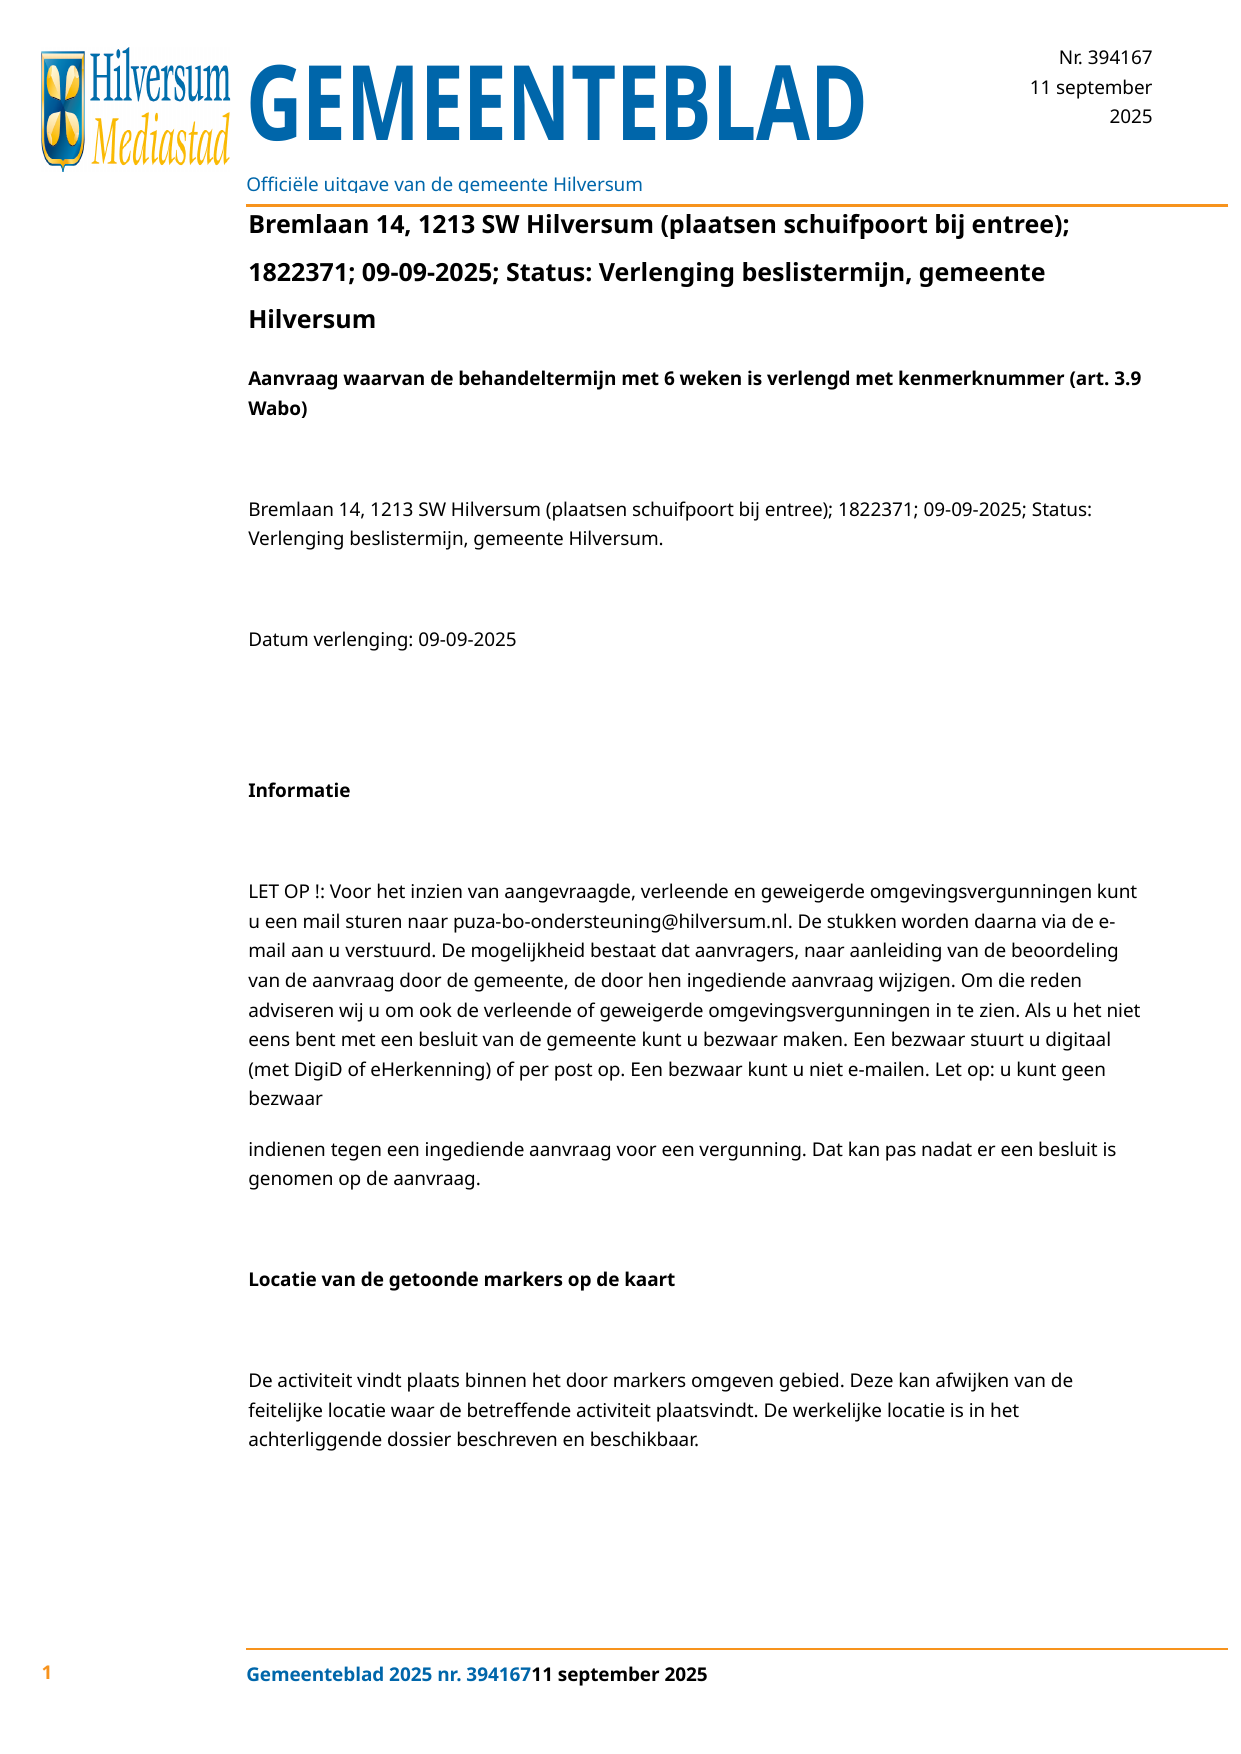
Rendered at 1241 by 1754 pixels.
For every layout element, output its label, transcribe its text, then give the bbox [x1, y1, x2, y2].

text Bremlaan 14, 1213 SW Hilversum (plaatsen schuifpoort bij entree); 1822371; 09-09-2025; Status: Verlenging beslistermijn, gemeente Hilversum. [248, 496, 1152, 551]
text Datum verlenging: 09-09-2025 [248, 626, 1152, 652]
text LET OP !: Voor het inzien van aangevraagde, verleende en geweigerde omgevingsvergunningen kunt u een mail sturen naar puza-bo-ondersteuning@hilversum.nl. De stukken worden daarna via de e-mail aan u verstuurd. De mogelijkheid bestaat dat aanvragers, naar aanleiding van de beoordeling van de aanvraag door de gemeente, de door hen ingediende aanvraag wijzigen. Om die reden adviseren wij u om ook de verleende of geweigerde omgevingsvergunningen in te zien. Als u het niet eens bent met een besluit van de gemeente kunt u bezwaar maken. Een bezwaar stuurt u digitaal (met DigiD of eHerkenning) of per post op. Een bezwaar kunt u niet e-mailen. Let op: u kunt geen bezwaar [248, 878, 1152, 1111]
text Aanvraag waarvan de behandeltermijn met 6 weken is verlengd met kenmerknummer (art. 3.9 Wabo) [248, 366, 1152, 421]
text De activiteit vindt plaats binnen het door markers omgeven gebied. Deze kan afwijken van de feitelijke locatie waar de betreffende activiteit plaatsvindt. De werkelijke locatie is in het achterliggende dossier beschreven en beschikbaar. [248, 1367, 1152, 1452]
text indienen tegen een ingediende aanvraag voor een vergunning. Dat kan pas nadat er een besluit is genomen op de aanvraag. [248, 1136, 1152, 1191]
text Locatie van de getoonde markers op de kaart [248, 1266, 1152, 1292]
text Bremlaan 14, 1213 SW Hilversum (plaatsen schuifpoort bij entree); 1822371; 09-09-2025; Status: Verlenging beslistermijn, gemeente Hilversum [248, 207, 1152, 336]
text Informatie [248, 778, 1152, 803]
picture [41, 47, 231, 172]
